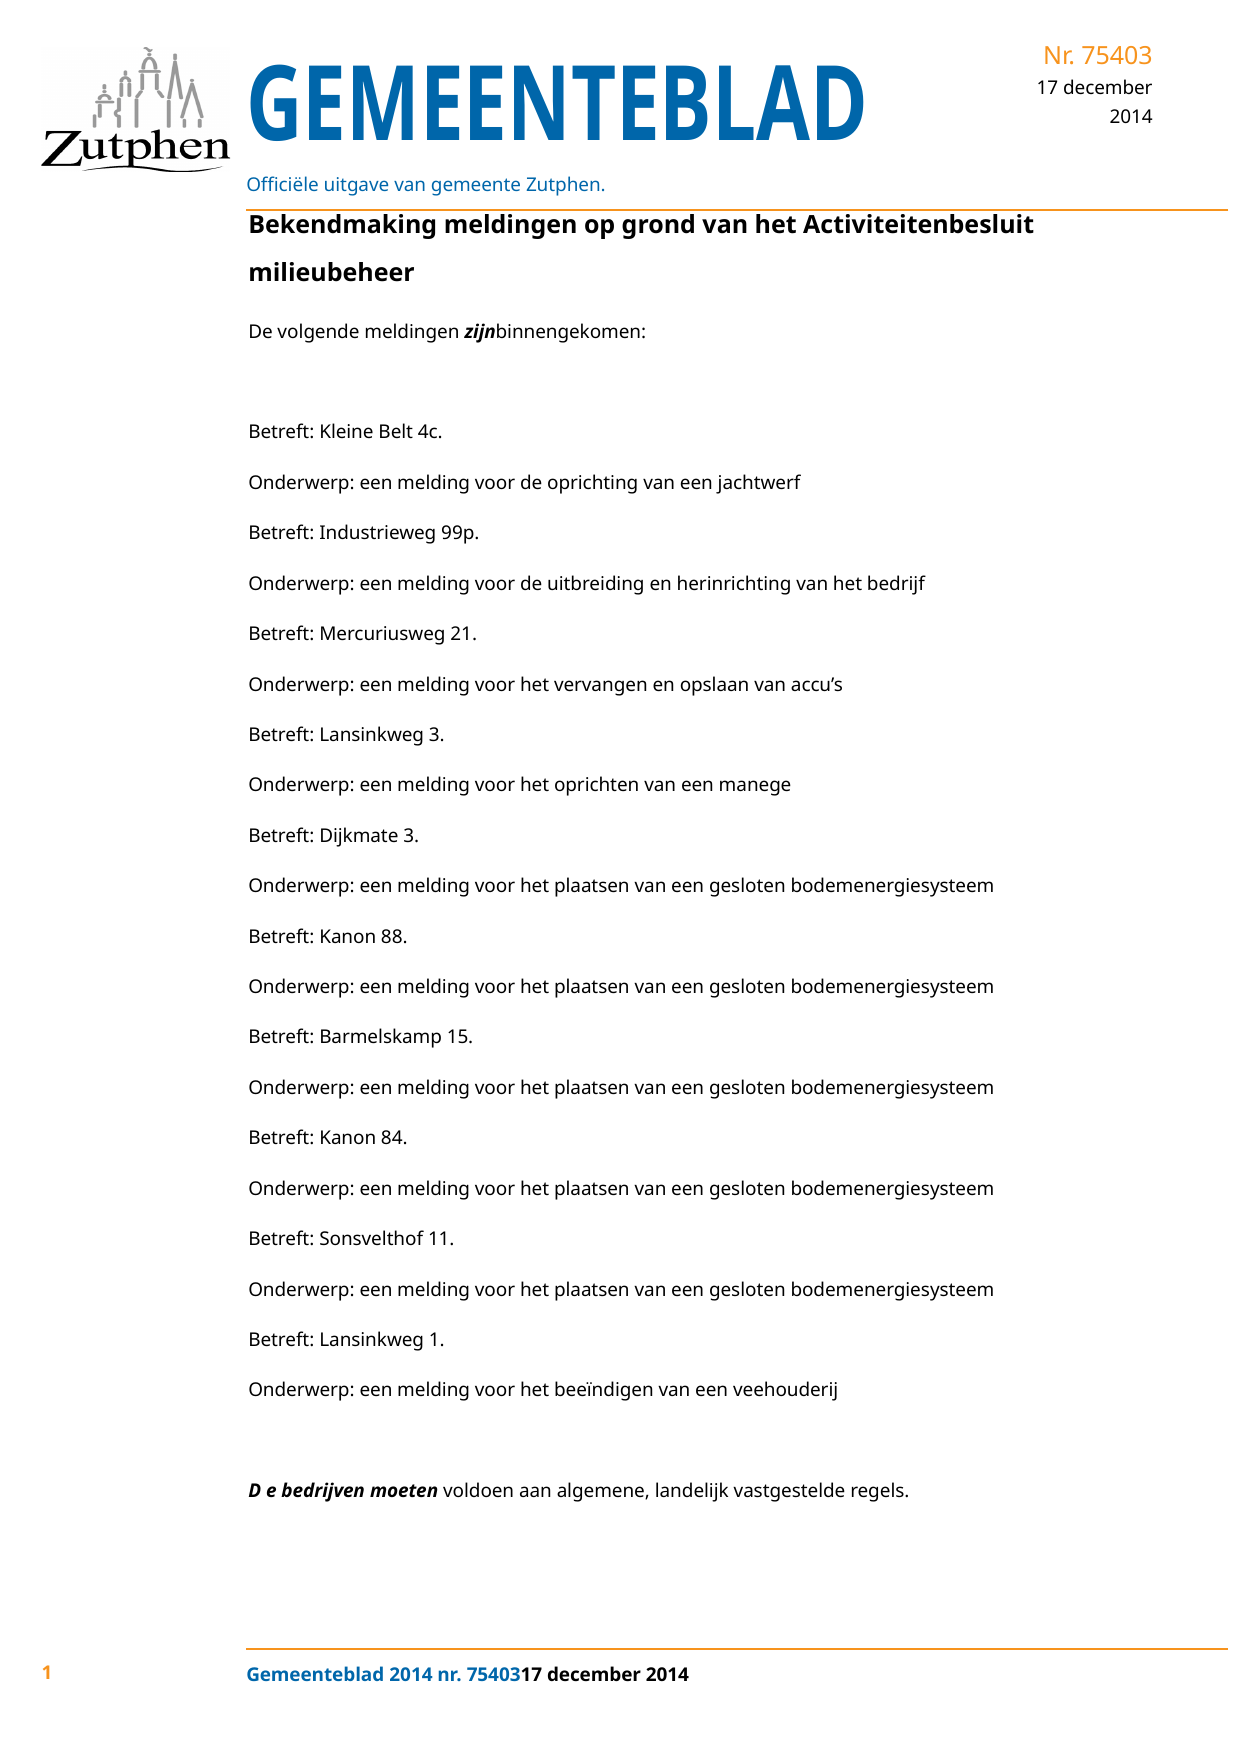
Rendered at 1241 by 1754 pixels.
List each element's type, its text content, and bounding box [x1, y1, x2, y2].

text D e bedrijven moeten voldoen aan algemene, landelijk vastgestelde regels. [248, 1477, 1152, 1503]
text Betreft: Dijkmate 3. [248, 822, 1152, 848]
text Betreft: Mercuriusweg 21. [248, 620, 1152, 646]
text Onderwerp: een melding voor het plaatsen van een gesloten bodemenergiesysteem [248, 1175, 1152, 1201]
text Betreft: Industrieweg 99p. [248, 519, 1152, 545]
text Betreft: Sonsvelthof 11. [248, 1225, 1152, 1251]
text Onderwerp: een melding voor het vervangen en opslaan van accu’s [248, 671, 1152, 697]
text Onderwerp: een melding voor het beeïndigen van een veehouderij [248, 1377, 1152, 1402]
text De volgende meldingen zijnbinnengekomen: [248, 318, 1152, 344]
text Betreft: Lansinkweg 1. [248, 1326, 1152, 1352]
text Betreft: Kleine Belt 4c. [248, 419, 1152, 444]
text Onderwerp: een melding voor de oprichting van een jachtwerf [248, 469, 1152, 495]
picture [41, 47, 231, 172]
text Onderwerp: een melding voor het plaatsen van een gesloten bodemenergiesysteem [248, 973, 1152, 999]
text Betreft: Barmelskamp 15. [248, 1024, 1152, 1049]
text Betreft: Lansinkweg 3. [248, 721, 1152, 747]
text Bekendmaking meldingen op grond van het Activiteitenbesluit milieubeheer [248, 211, 1152, 288]
text Betreft: Kanon 84. [248, 1124, 1152, 1150]
text Onderwerp: een melding voor het plaatsen van een gesloten bodemenergiesysteem [248, 872, 1152, 898]
text Onderwerp: een melding voor het plaatsen van een gesloten bodemenergiesysteem [248, 1276, 1152, 1302]
text Onderwerp: een melding voor het plaatsen van een gesloten bodemenergiesysteem [248, 1074, 1152, 1100]
text Onderwerp: een melding voor de uitbreiding en herinrichting van het bedrijf [248, 570, 1152, 596]
text Betreft: Kanon 88. [248, 923, 1152, 949]
text Onderwerp: een melding voor het oprichten van een manege [248, 772, 1152, 797]
